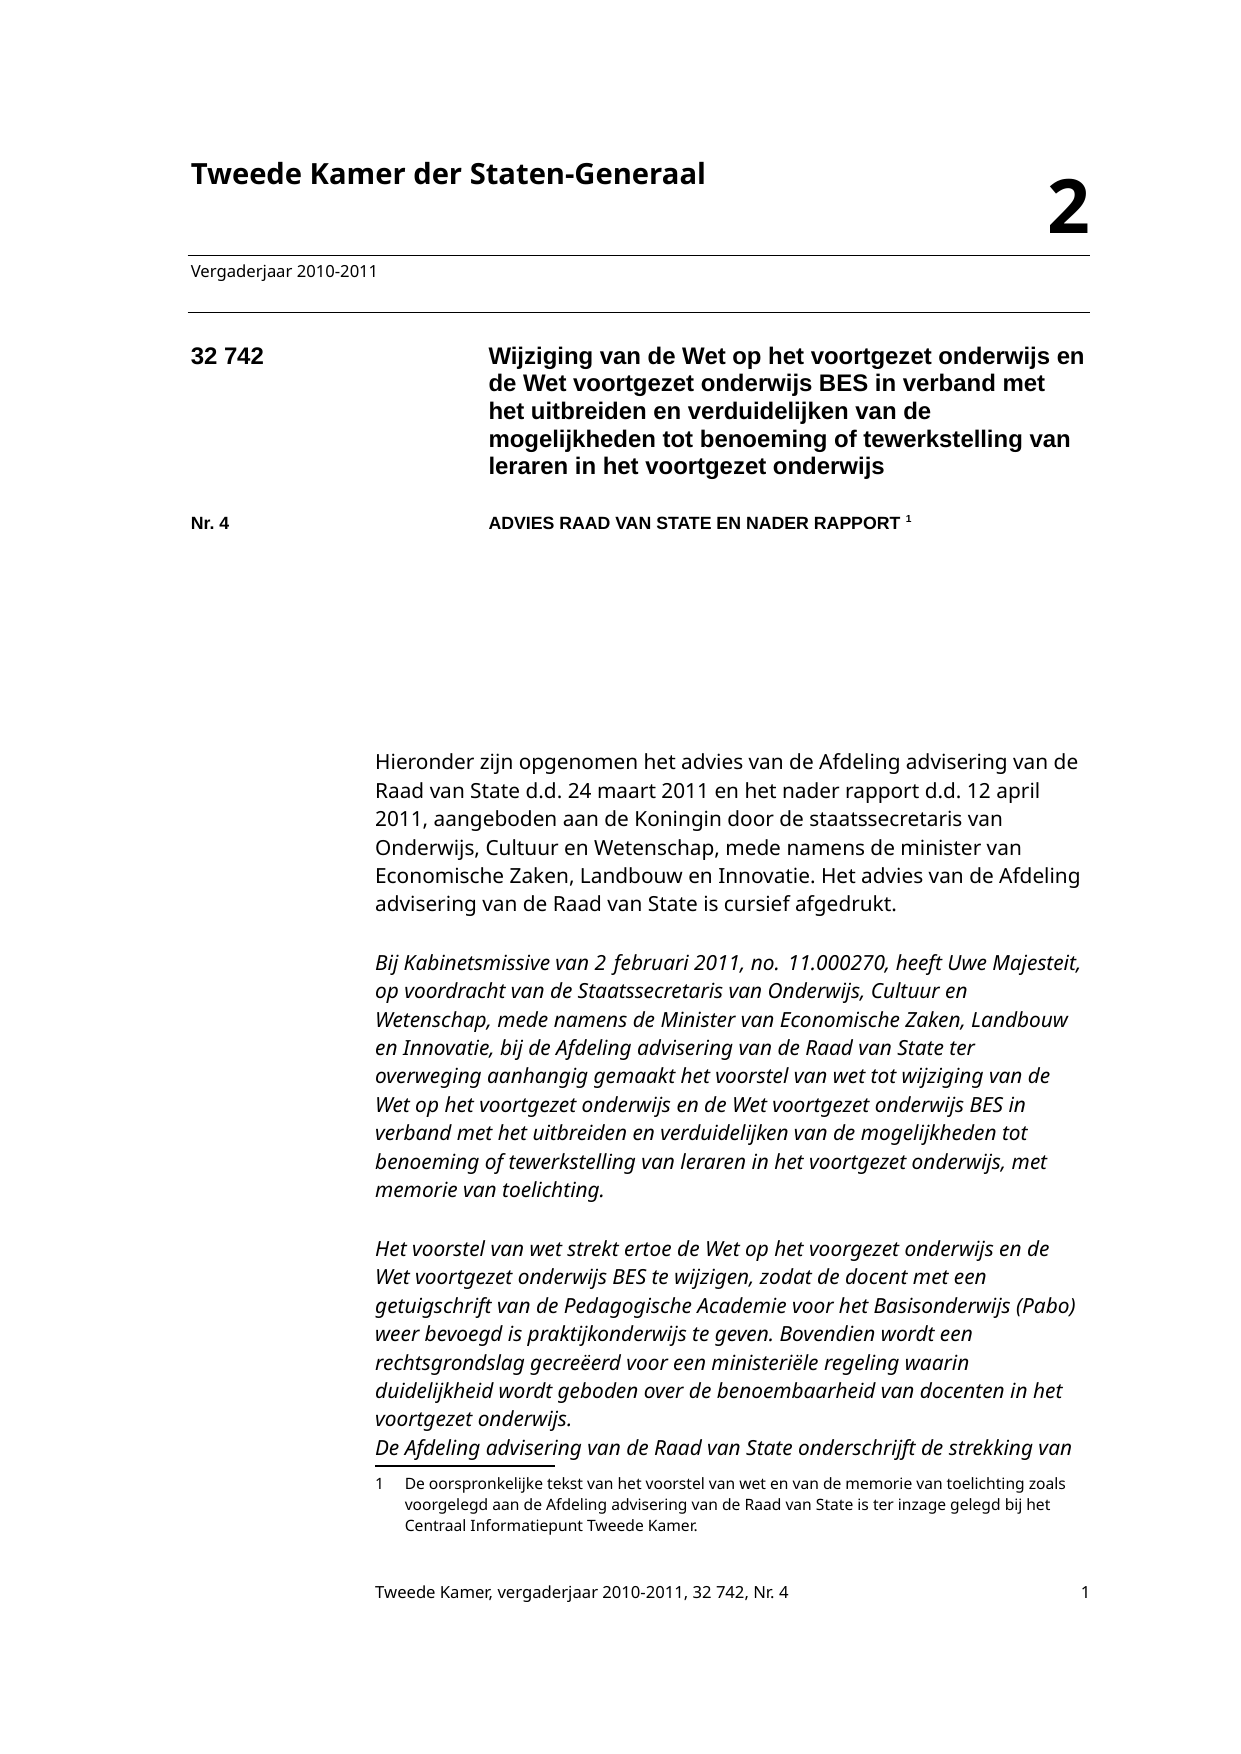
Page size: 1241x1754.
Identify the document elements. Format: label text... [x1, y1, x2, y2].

text Bij Kabinetsmissive van 2 februari 2011, no. 11.000270, heeft Uwe Majesteit, op voordracht van de Staatssecretaris van Onderwijs, Cultuur en Wetenschap, mede namens de Minister van Economische Zaken, Landbouw en Innovatie, bij de Afdeling advisering van de Raad van State ter overweging aanhangig gemaakt het voorstel van wet tot wijziging van de Wet op het voortgezet onderwijs en de Wet voortgezet onderwijs BES in verband met het uitbreiden en verduidelijken van de mogelijkheden tot benoeming of tewerkstelling van leraren in het voortgezet onderwijs, met memorie van toelichting. [375, 948, 1090, 1204]
table_cell Vergaderjaar 2010-2011 [188, 256, 485, 312]
table_header 2 [910, 150, 1090, 255]
text Hieronder zijn opgenomen het advies van de Afdeling advisering van de Raad van State d.d. 24 maart 2011 en het nader rapport d.d. 12 april 2011, aangeboden aan de Koningin door de staatssecretaris van Onderwijs, Cultuur en Wetenschap, mede namens de minister van Economische Zaken, Landbouw en Innovatie. Het advies van de Afdeling advisering van de Raad van State is cursief afgedrukt. [375, 747, 1090, 918]
table_cell Wijziging van de Wet op het voortgezet onderwijs en de Wet voortgezet onderwijs BES in verband met het uitbreiden en verduidelijken van de mogelijkheden tot benoeming of tewerkstelling van leraren in het voortgezet onderwijs [485, 339, 1090, 510]
text Het voorstel van wet strekt ertoe de Wet op het voorgezet onderwijs en de Wet voortgezet onderwijs BES te wijzigen, zodat de docent met een getuigschrift van de Pedagogische Academie voor het Basisonderwijs (Pabo) weer bevoegd is praktijkonderwijs te geven. Bovendien wordt een rechtsgrondslag gecreëerd voor een ministeriële regeling waarin duidelijkheid wordt geboden over de benoembaarheid van docenten in het voortgezet onderwijs. [375, 1234, 1090, 1433]
table_cell [188, 313, 485, 339]
table_cell 32 742 [188, 339, 485, 510]
table_cell ADVIES RAAD VAN STATE EN NADER RAPPORT [485, 510, 1090, 629]
text De Afdeling advisering van de Raad van State onderschrijft de strekking van [375, 1433, 1090, 1461]
table_cell [485, 256, 1090, 312]
table_cell Nr. 4 [188, 510, 485, 629]
table_cell [485, 313, 1090, 339]
table_header Tweede Kamer der Staten-Generaal [188, 150, 909, 255]
